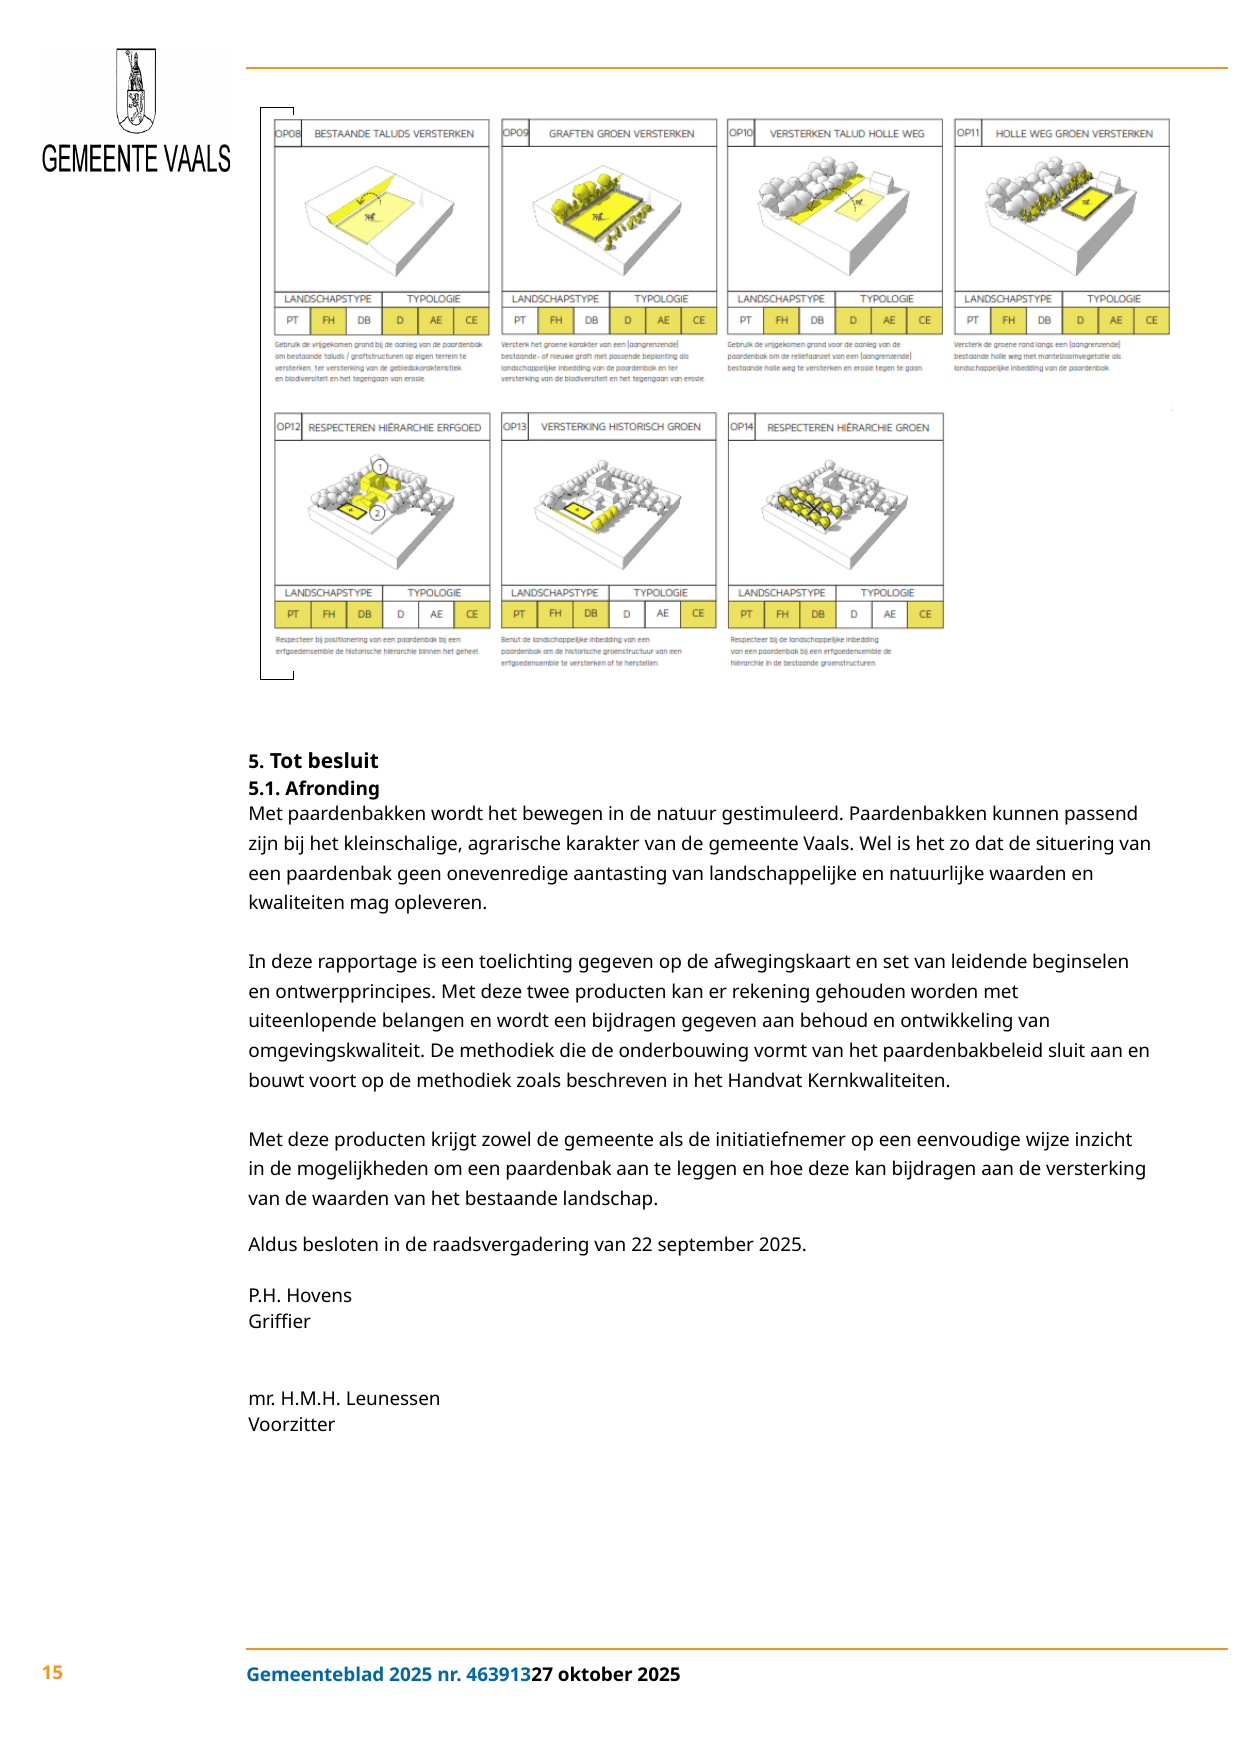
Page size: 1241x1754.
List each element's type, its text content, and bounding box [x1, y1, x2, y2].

text 5.1. Afronding [248, 775, 1152, 801]
picture [41, 47, 231, 172]
text In deze rapportage is een toelichting gegeven op de afwegingskaart en set van leidende beginselen en ontwerpprincipes. Met deze twee producten kan er rekening gehouden worden met uiteenlopende belangen en wordt een bijdragen gegeven aan behoud en ontwikkeling van omgevingskwaliteit. De methodiek die de onderbouwing vormt van het paardenbakbeleid sluit aan en bouwt voort op de methodiek zoals beschreven in het Handvat Kernkwaliteiten. [248, 948, 1152, 1093]
text Voorzitter [248, 1411, 1152, 1437]
picture [268, 115, 1173, 671]
text Aldus besloten in de raadsvergadering van 22 september 2025. [248, 1231, 1152, 1257]
text P.H. Hovens [248, 1282, 1152, 1308]
text 5. Tot besluit [248, 746, 1152, 775]
text mr. H.M.H. Leunessen [248, 1385, 1152, 1411]
text Met paardenbakken wordt het bewegen in de natuur gestimuleerd. Paardenbakken kunnen passend zijn bij het kleinschalige, agrarische karakter van de gemeente Vaals. Wel is het zo dat de situering van een paardenbak geen onevenredige aantasting van landschappelijke en natuurlijke waarden en kwaliteiten mag opleveren. [248, 801, 1152, 915]
text Met deze producten krijgt zowel de gemeente als de initiatiefnemer op een eenvoudige wijze inzicht in de mogelijkheden om een paardenbak aan te leggen en hoe deze kan bijdragen aan de versterking van de waarden van het bestaande landschap. [248, 1126, 1152, 1211]
text Griffier [248, 1308, 1152, 1334]
